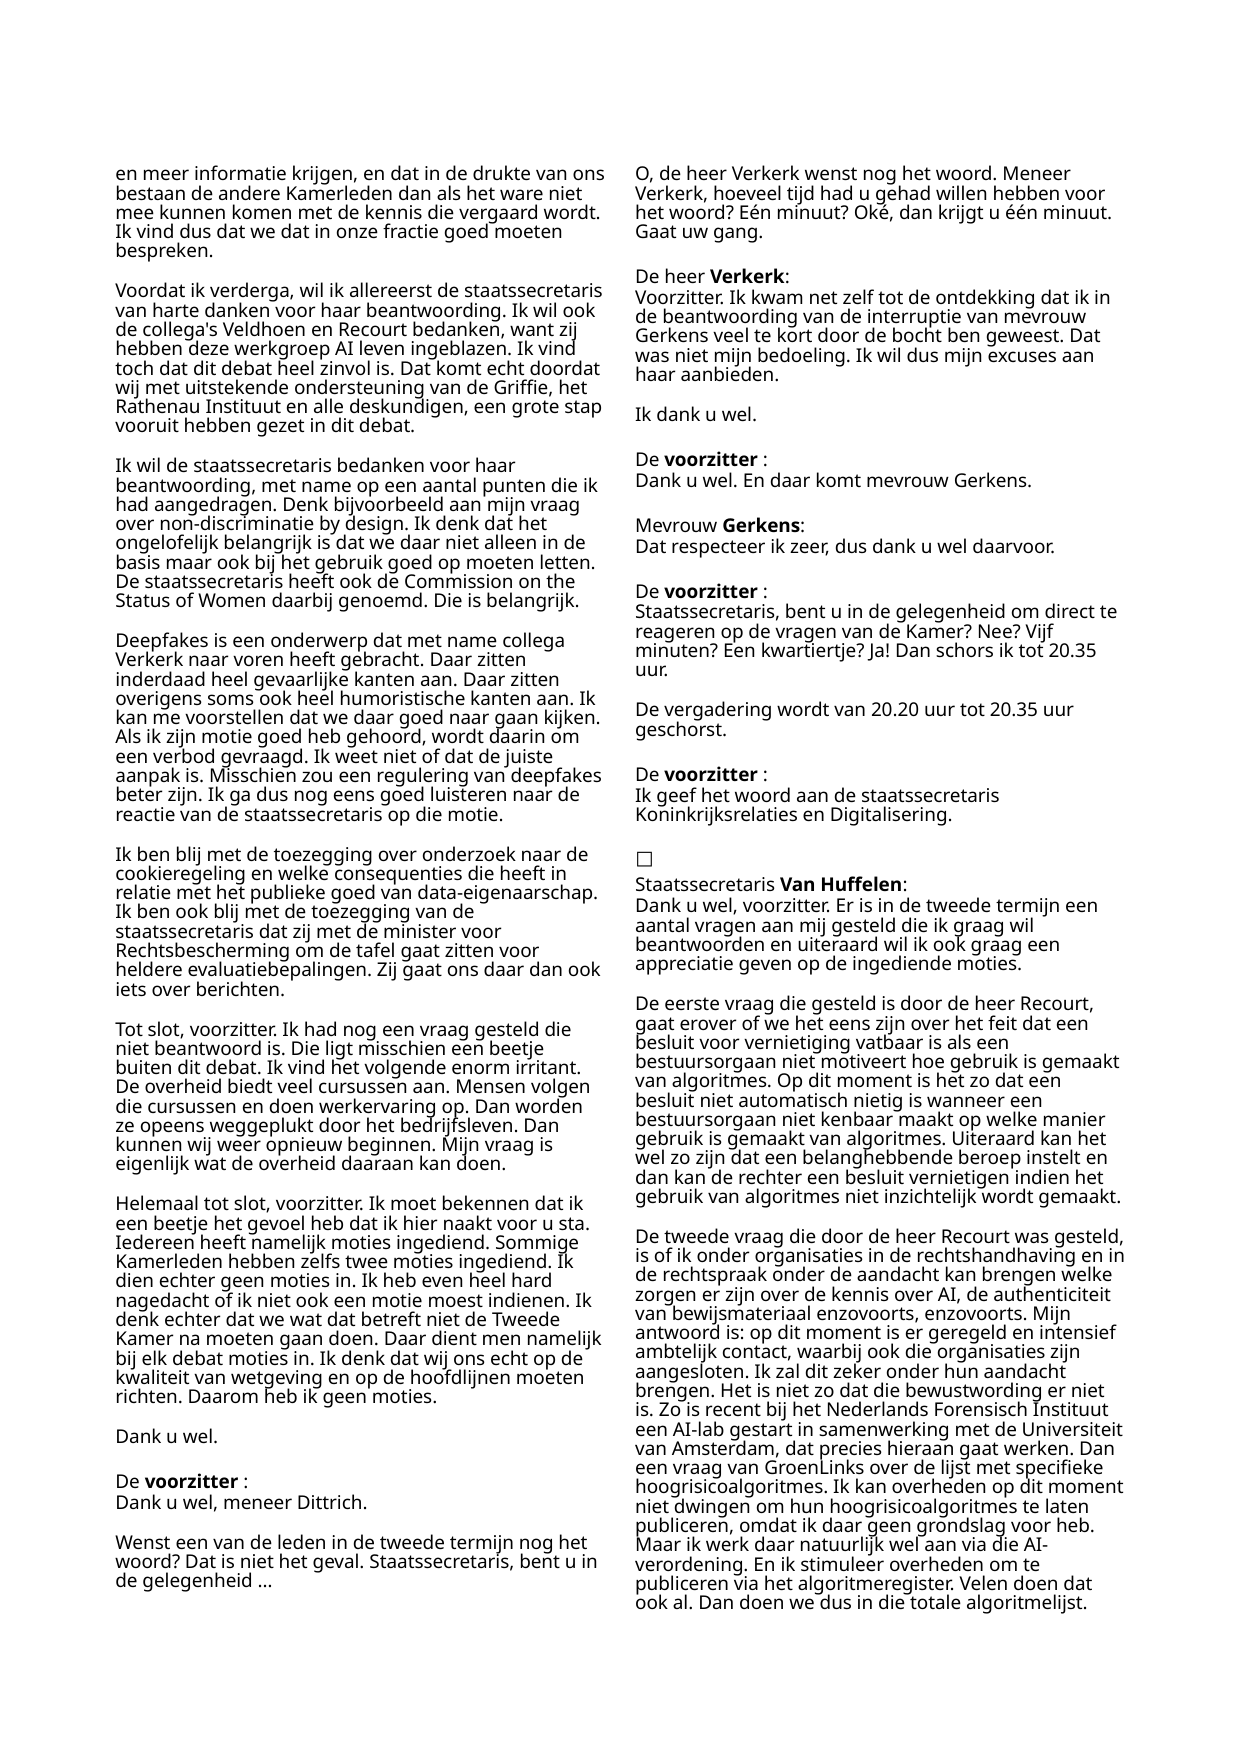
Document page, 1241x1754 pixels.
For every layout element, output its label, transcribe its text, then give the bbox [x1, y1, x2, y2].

text Dank u wel. En daar komt mevrouw Gerkens. [635, 472, 1125, 491]
text De eerste vraag die gesteld is door de heer Recourt, gaat erover of we het eens zijn over het feit dat een besluit voor vernietiging vatbaar is als een bestuursorgaan niet motiveert hoe gebruik is gemaakt van algoritmes. Op dit moment is het zo dat een besluit niet automatisch nietig is wanneer een bestuursorgaan niet kenbaar maakt op welke manier gebruik is gemaakt van algoritmes. Uiteraard kan het wel zo zijn dat een belanghebbende beroep instelt en dan kan de rechter een besluit vernietigen indien het gebruik van algoritmes niet inzichtelijk wordt gemaakt. [635, 995, 1125, 1207]
text Ik dank u wel. [635, 406, 1125, 425]
text Voorzitter. Ik kwam net zelf tot de ontdekking dat ik in de beantwoording van de interruptie van mevrouw Gerkens veel te kort door de bocht ben geweest. Dat was niet mijn bedoeling. Ik wil dus mijn excuses aan haar aanbieden. [635, 289, 1125, 385]
text De heer Verkerk: [635, 263, 1125, 289]
text Dank u wel, voorzitter. Er is in de tweede termijn een aantal vragen aan mij gesteld die ik graag wil beantwoorden en uiteraard wil ik ook graag een appreciatie geven op de ingediende moties. [635, 897, 1125, 974]
text Dank u wel, meneer Dittrich. [115, 1494, 605, 1513]
text Wenst een van de leden in de tweede termijn nog het woord? Dat is niet het geval. Staatssecretaris, bent u in de gelegenheid … [115, 1534, 605, 1592]
text ⬜ [635, 846, 1125, 872]
text Mevrouw Gerkens: [635, 512, 1125, 538]
text O, de heer Verkerk wenst nog het woord. Meneer Verkerk, hoeveel tijd had u gehad willen hebben voor het woord? Eén minuut? Oké, dan krijgt u één minuut. Gaat uw gang. [635, 165, 1125, 242]
text Staatssecretaris Van Huffelen: [635, 872, 1125, 897]
text De voorzitter : [635, 761, 1125, 787]
text De voorzitter : [635, 446, 1125, 472]
text Ik ben blij met de toezegging over onderzoek naar de cookieregeling en welke consequenties die heeft in relatie met het publieke goed van data-eigenaarschap. Ik ben ook blij met de toezegging van de staatssecretaris dat zij met de minister voor Rechtsbescherming om de tafel gaat zitten voor heldere evaluatiebepalingen. Zij gaat ons daar dan ook iets over berichten. [115, 846, 605, 1000]
text Dank u wel. [115, 1428, 605, 1447]
text Ik wil de staatssecretaris bedanken voor haar beantwoording, met name op een aantal punten die ik had aangedragen. Denk bijvoorbeeld aan mijn vraag over non-discriminatie by design. Ik denk dat het ongelofelijk belangrijk is dat we daar niet alleen in de basis maar ook bij het gebruik goed op moeten letten. De staatssecretaris heeft ook de Commission on the Status of Women daarbij genoemd. Die is belangrijk. [115, 457, 605, 611]
text Tot slot, voorzitter. Ik had nog een vraag gesteld die niet beantwoord is. Die ligt misschien een beetje buiten dit debat. Ik vind het volgende enorm irritant. De overheid biedt veel cursussen aan. Mensen volgen die cursussen en doen werkervaring op. Dan worden ze opeens weggeplukt door het bedrijfsleven. Dan kunnen wij weer opnieuw beginnen. Mijn vraag is eigenlijk wat de overheid daaraan kan doen. [115, 1021, 605, 1175]
text Ik geef het woord aan de staatssecretaris Koninkrijksrelaties en Digitalisering. [635, 787, 1125, 825]
text De vergadering wordt van 20.20 uur tot 20.35 uur geschorst. [635, 701, 1125, 740]
text Staatssecretaris, bent u in de gelegenheid om direct te reageren op de vragen van de Kamer? Nee? Vijf minuten? Een kwartiertje? Ja! Dan schors ik tot 20.35 uur. [635, 603, 1125, 681]
text Helemaal tot slot, voorzitter. Ik moet bekennen dat ik een beetje het gevoel heb dat ik hier naakt voor u sta. Iedereen heeft namelijk moties ingediend. Sommige Kamerleden hebben zelfs twee moties ingediend. Ik dien echter geen moties in. Ik heb even heel hard nagedacht of ik niet ook een motie moest indienen. Ik denk echter dat we wat dat betreft niet de Tweede Kamer na moeten gaan doen. Daar dient men namelijk bij elk debat moties in. Ik denk dat wij ons echt op de kwaliteit van wetgeving en op de hoofdlijnen moeten richten. Daarom heb ik geen moties. [115, 1195, 605, 1407]
text De tweede vraag die door de heer Recourt was gesteld, is of ik onder organisaties in de rechtshandhaving en in de rechtspraak onder de aandacht kan brengen welke zorgen er zijn over de kennis over AI, de authenticiteit van bewijsmateriaal enzovoorts, enzovoorts. Mijn antwoord is: op dit moment is er geregeld en intensief ambtelijk contact, waarbij ook die organisaties zijn aangesloten. Ik zal dit zeker onder hun aandacht brengen. Het is niet zo dat die bewustwording er niet is. Zo is recent bij het Nederlands Forensisch Instituut een AI-lab gestart in samenwerking met de Universiteit van Amsterdam, dat precies hieraan gaat werken. Dan een vraag van GroenLinks over de lijst met specifieke hoogrisicoalgoritmes. Ik kan overheden op dit moment niet dwingen om hun hoogrisicoalgoritmes te laten publiceren, omdat ik daar geen grondslag voor heb. Maar ik werk daar natuurlijk wel aan via die AI-verordening. En ik stimuleer overheden om te publiceren via het algoritmeregister. Velen doen dat ook al. Dan doen we dus in die totale algoritmelijst. [635, 1228, 1125, 1613]
text Dat respecteer ik zeer, dus dank u wel daarvoor. [635, 538, 1125, 557]
text Deepfakes is een onderwerp dat met name collega Verkerk naar voren heeft gebracht. Daar zitten inderdaad heel gevaarlijke kanten aan. Daar zitten overigens soms ook heel humoristische kanten aan. Ik kan me voorstellen dat we daar goed naar gaan kijken. Als ik zijn motie goed heb gehoord, wordt daarin om een verbod gevraagd. Ik weet niet of dat de juiste aanpak is. Misschien zou een regulering van deepfakes beter zijn. Ik ga dus nog eens goed luisteren naar de reactie van de staatssecretaris op die motie. [115, 632, 605, 825]
text en meer informatie krijgen, en dat in de drukte van ons bestaan de andere Kamerleden dan als het ware niet mee kunnen komen met de kennis die vergaard wordt. Ik vind dus dat we dat in onze fractie goed moeten bespreken. [115, 165, 605, 262]
text Voordat ik verderga, wil ik allereerst de staatssecretaris van harte danken voor haar beantwoording. Ik wil ook de collega's Veldhoen en Recourt bedanken, want zij hebben deze werkgroep AI leven ingeblazen. Ik vind toch dat dit debat heel zinvol is. Dat komt echt doordat wij met uitstekende ondersteuning van de Griffie, het Rathenau Instituut en alle deskundigen, een grote stap vooruit hebben gezet in dit debat. [115, 282, 605, 437]
text De voorzitter : [635, 578, 1125, 603]
text De voorzitter : [115, 1468, 605, 1494]
